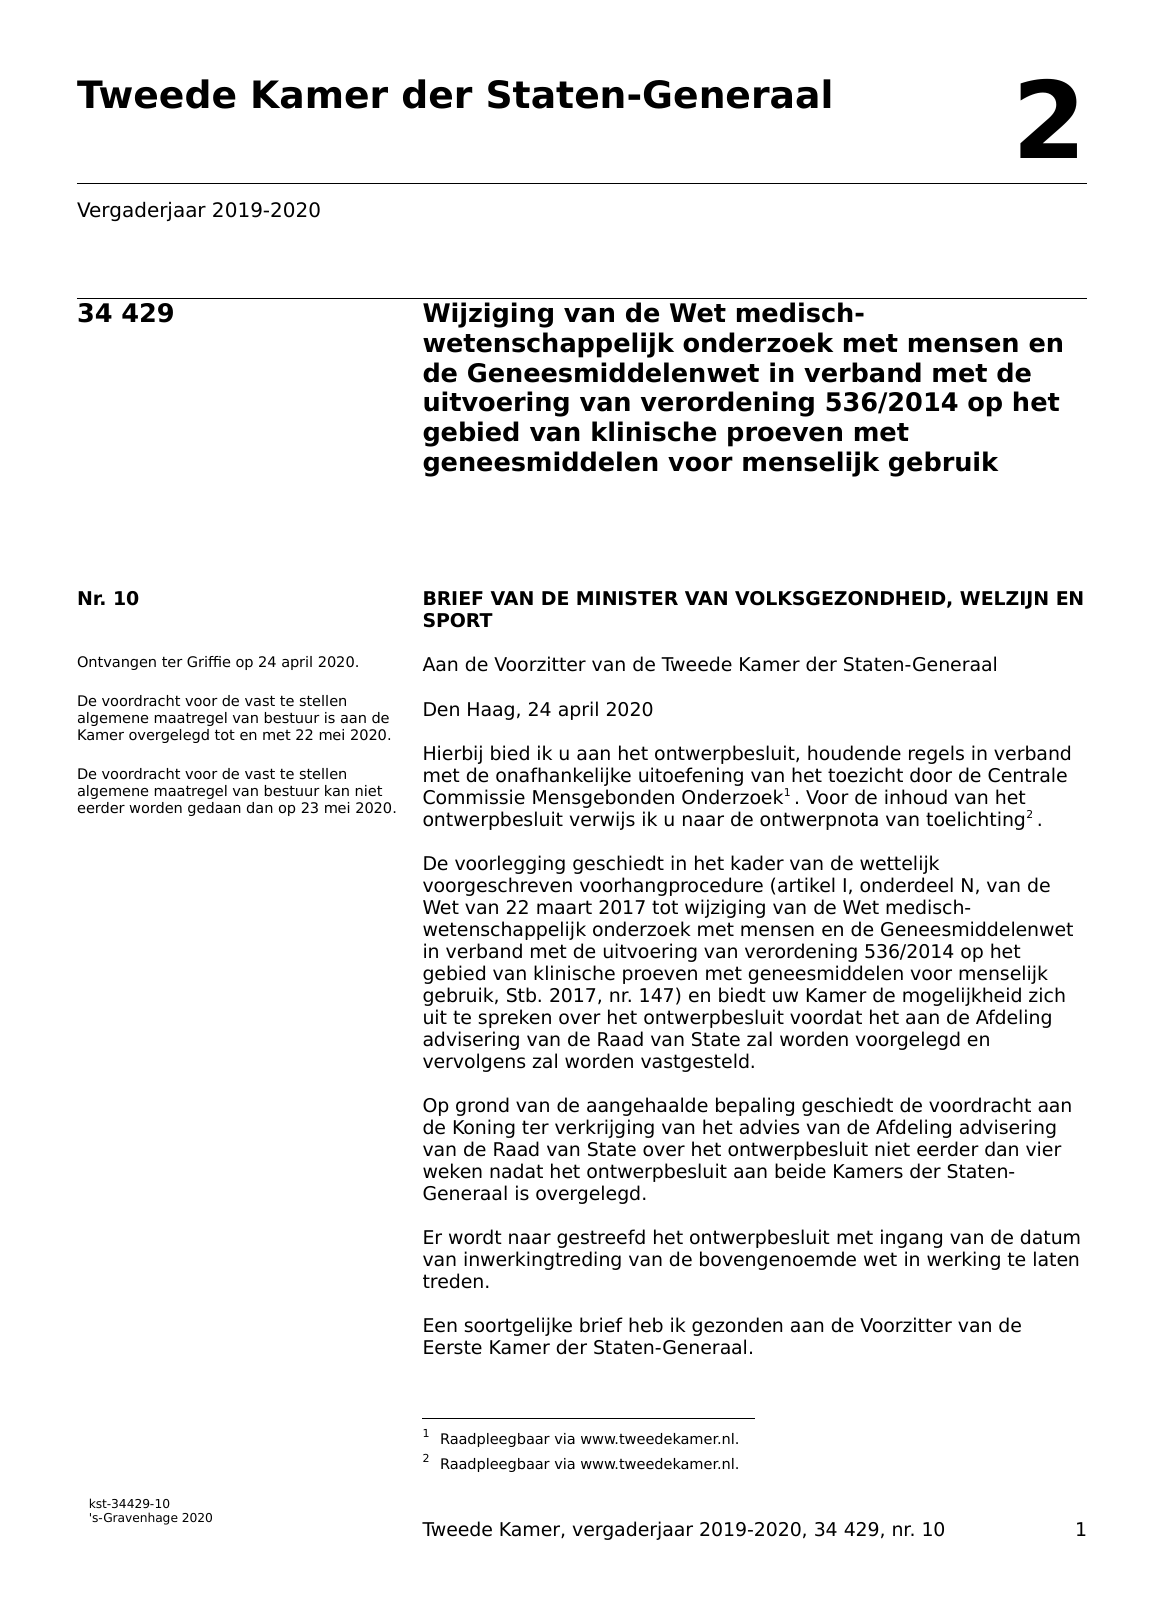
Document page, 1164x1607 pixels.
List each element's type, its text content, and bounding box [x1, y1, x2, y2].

text Op grond van de aangehaalde bepaling geschiedt de voordracht aan de Koning ter verkrijging van het advies van de Afdeling advisering van de Raad van State over het ontwerpbesluit niet eerder dan vier weken nadat het ontwerpbesluit aan beide Kamers der Staten-Generaal is overgelegd. [422, 1095, 1087, 1204]
text Raadpleegbaar via www.tweedekamer.nl. [422, 1452, 1087, 1474]
text kst-34429-10 [88, 1497, 323, 1511]
text Hierbij bied ik u aan het ontwerpbesluit, houdende regels in verband met de onafhankelijke uitoefening van het toezicht door de Centrale Commissie Mensgebonden Onderzoek. Voor de inhoud van het ontwerpbesluit verwijs ik u naar de ontwerpnota van toelichting. [422, 743, 1087, 831]
text [77, 744, 399, 766]
text Ontvangen ter Griffie op 24 april 2020. [77, 654, 399, 671]
text Den Haag, 24 april 2020 [422, 698, 1087, 720]
text Raadpleegbaar via www.tweedekamer.nl. [422, 1427, 1087, 1449]
text De voorlegging geschiedt in het kader van de wettelijk voorgeschreven voorhangprocedure (artikel I, onderdeel N, van de Wet van 22 maart 2017 tot wijziging van de Wet medisch-wetenschappelijk onderzoek met mensen en de Geneesmiddelenwet in verband met de uitvoering van verordening 536/2014 op het gebied van klinische proeven met geneesmiddelen voor menselijk gebruik, Stb. 2017, nr. 147) en biedt uw Kamer de mogelijkheid zich uit te spreken over het ontwerpbesluit voordat het aan de Afdeling advisering van de Raad van State zal worden voorgelegd en vervolgens zal worden vastgesteld. [422, 853, 1087, 1072]
text 's-Gravenhage 2020 [88, 1511, 323, 1525]
text De voordracht voor de vast te stellen algemene maatregel van bestuur kan niet eerder worden gedaan dan op 23 mei 2020. [77, 766, 399, 817]
subtitle 34 429 Wijziging van de Wet medisch-wetenschappelijk onderzoek met mensen en de Geneesmiddelenwet in verband met de uitvoering van verordening 536/2014 op het gebied van klinische proeven met geneesmiddelen voor menselijk gebruik [77, 299, 1087, 477]
table_header 2 [886, 59, 1087, 183]
text De voordracht voor de vast te stellen algemene maatregel van bestuur is aan de Kamer overgelegd tot en met 22 mei 2020. [77, 693, 399, 744]
text [77, 671, 399, 693]
table_header Tweede Kamer der Staten-Generaal [77, 59, 886, 183]
table_cell Vergaderjaar 2019-2020 [77, 184, 1087, 298]
text Een soortgelijke brief heb ik gezonden aan de Voorzitter van de Eerste Kamer der Staten-Generaal. [422, 1315, 1087, 1359]
text Aan de Voorzitter van de Tweede Kamer der Staten-Generaal [422, 654, 1087, 676]
text Er wordt naar gestreefd het ontwerpbesluit met ingang van de datum van inwerkingtreding van de bovengenoemde wet in werking te laten treden. [422, 1227, 1087, 1293]
subtitle Nr. 10 BRIEF VAN DE MINISTER VAN VOLKSGEZONDHEID, WELZIJN EN SPORT [77, 588, 1087, 632]
